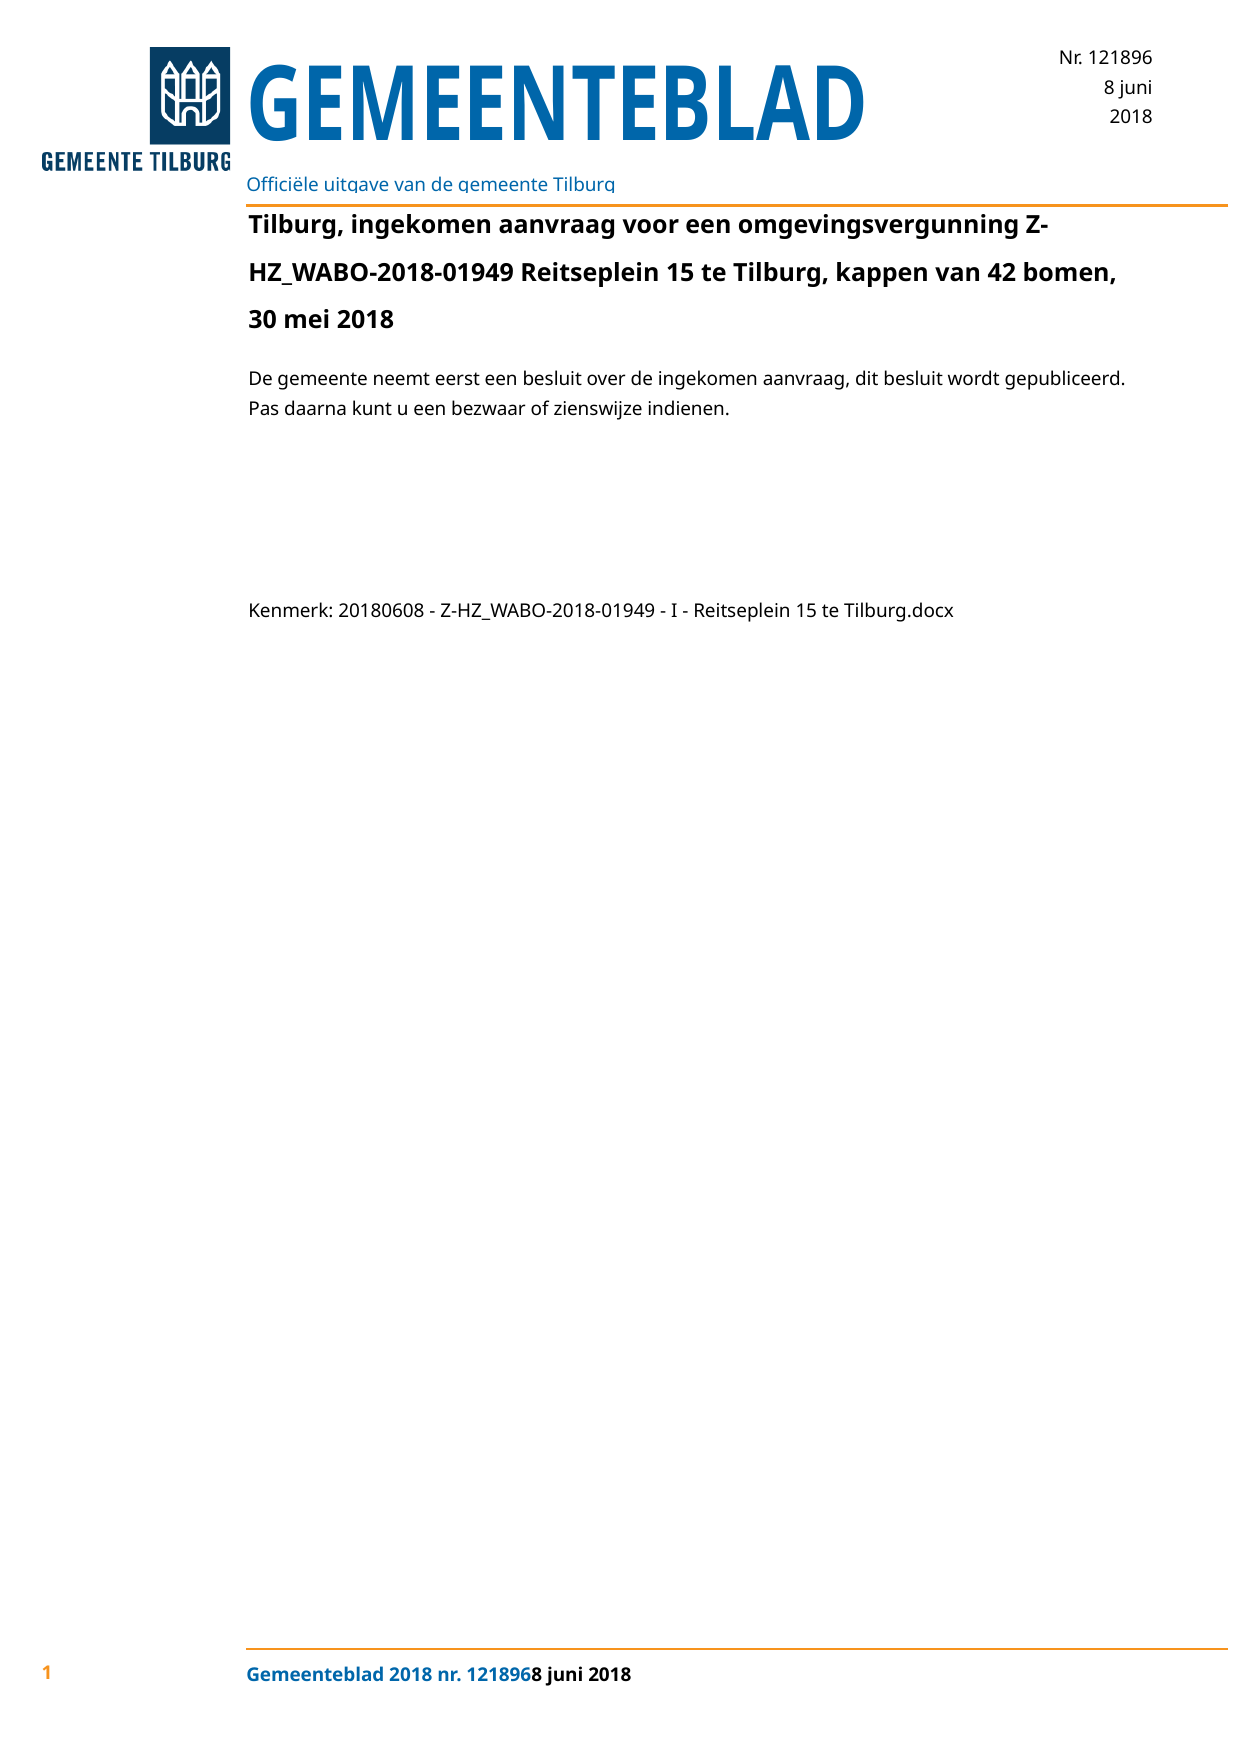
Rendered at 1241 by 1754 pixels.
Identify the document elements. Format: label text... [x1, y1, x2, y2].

picture [41, 47, 231, 172]
text De gemeente neemt eerst een besluit over de ingekomen aanvraag, dit besluit wordt gepubliceerd. Pas daarna kunt u een bezwaar of zienswijze indienen. [248, 366, 1152, 421]
text Kenmerk: 20180608 - Z-HZ_WABO-2018-01949 - I - Reitseplein 15 te Tilburg.docx [248, 597, 1152, 622]
text Tilburg, ingekomen aanvraag voor een omgevingsvergunning Z-HZ_WABO-2018-01949 Reitseplein 15 te Tilburg, kappen van 42 bomen, 30 mei 2018 [248, 207, 1152, 336]
